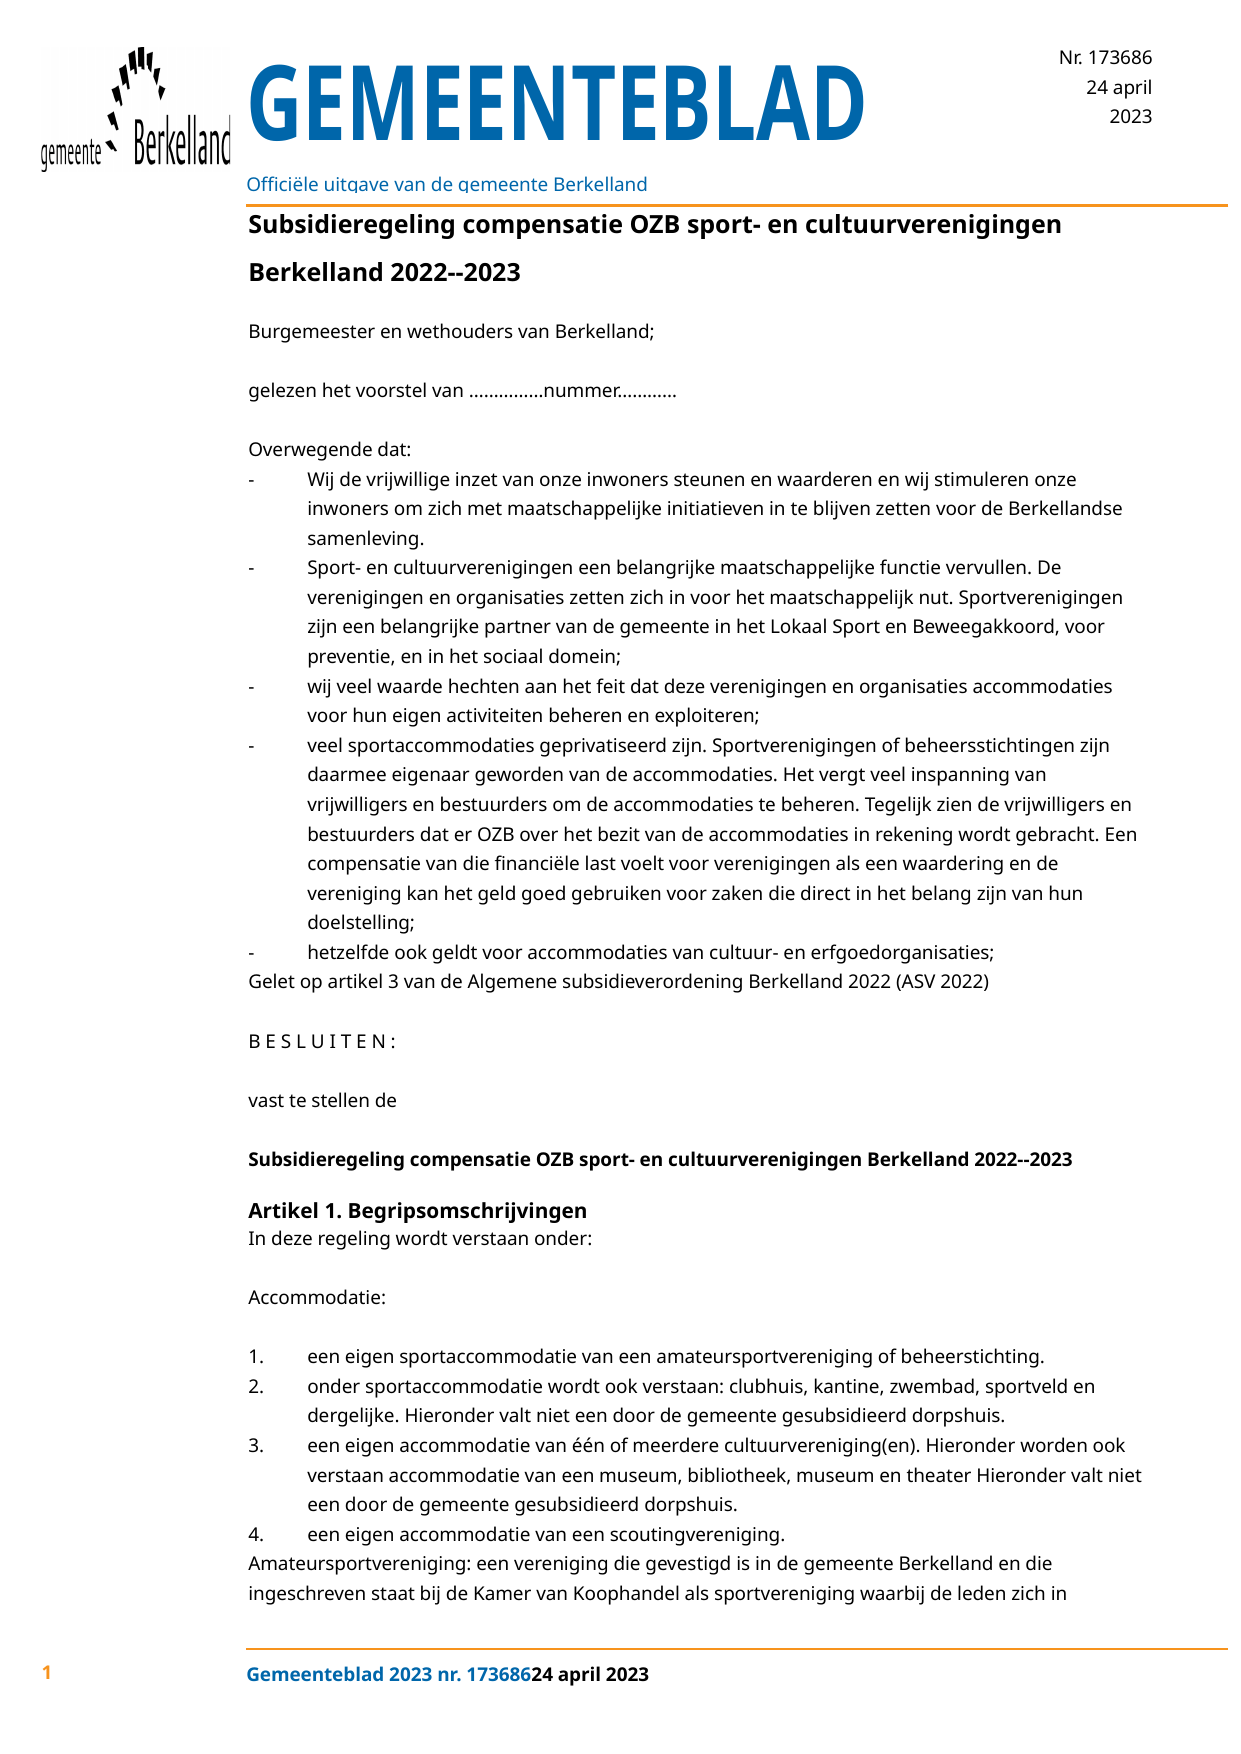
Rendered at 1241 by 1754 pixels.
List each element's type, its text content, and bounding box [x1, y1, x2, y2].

text B E S L U I T E N : [248, 1028, 1152, 1054]
text vast te stellen de [248, 1087, 1152, 1113]
text Gelet op artikel 3 van de Algemene subsidieverordening Berkelland 2022 (ASV 2022) [248, 969, 1152, 994]
text Subsidieregeling compensatie OZB sport- en cultuurverenigingen Berkelland 2022--2023 [248, 1146, 1152, 1172]
text Accommodatie: [248, 1284, 1152, 1310]
text In deze regeling wordt verstaan onder: [248, 1225, 1152, 1251]
list een eigen accommodatie van een scoutingvereniging. [248, 1521, 1152, 1547]
list een eigen sportaccommodatie van een amateursportvereniging of beheerstichting. [248, 1343, 1152, 1369]
list Wij de vrijwillige inzet van onze inwoners steunen en waarderen en wij stimuleren onze inwoners om zich met maatschappelijke initiatieven in te blijven zetten voor de Berkellandse samenleving. [248, 466, 1152, 551]
list hetzelfde ook geldt voor accommodaties van cultuur- en erfgoedorganisaties; [248, 939, 1152, 965]
text Overwegende dat: [248, 436, 1152, 462]
text Artikel 1. Begripsomschrijvingen [248, 1197, 1152, 1225]
text Burgemeester en wethouders van Berkelland; [248, 318, 1152, 344]
list wij veel waarde hechten aan het feit dat deze verenigingen en organisaties accommodaties voor hun eigen activiteiten beheren en exploiteren; [248, 673, 1152, 728]
list Sport- en cultuurverenigingen een belangrijke maatschappelijke functie vervullen. De verenigingen en organisaties zetten zich in voor het maatschappelijk nut. Sportverenigingen zijn een belangrijke partner van de gemeente in het Lokaal Sport en Beweegakkoord, voor preventie, en in het sociaal domein; [248, 554, 1152, 669]
list een eigen accommodatie van één of meerdere cultuurvereniging(en). Hieronder worden ook verstaan accommodatie van een museum, bibliotheek, museum en theater Hieronder valt niet een door de gemeente gesubsidieerd dorpshuis. [248, 1432, 1152, 1517]
text Amateursportvereniging: een vereniging die gevestigd is in de gemeente Berkelland en die ingeschreven staat bij de Kamer van Koophandel als sportvereniging waarbij de leden zich in [248, 1551, 1152, 1606]
list veel sportaccommodaties geprivatiseerd zijn. Sportverenigingen of beheersstichtingen zijn daarmee eigenaar geworden van de accommodaties. Het vergt veel inspanning van vrijwilligers en bestuurders om de accommodaties te beheren. Tegelijk zien de vrijwilligers en bestuurders dat er OZB over het bezit van de accommodaties in rekening wordt gebracht. Een compensatie van die financiële last voelt voor verenigingen als een waardering en de vereniging kan het geld goed gebruiken voor zaken die direct in het belang zijn van hun doelstelling; [248, 732, 1152, 935]
picture [41, 47, 231, 172]
text Subsidieregeling compensatie OZB sport- en cultuurverenigingen Berkelland 2022--2023 [248, 207, 1152, 288]
text gelezen het voorstel van ……………nummer………… [248, 377, 1152, 403]
list onder sportaccommodatie wordt ook verstaan: clubhuis, kantine, zwembad, sportveld en dergelijke. Hieronder valt niet een door de gemeente gesubsidieerd dorpshuis. [248, 1373, 1152, 1428]
